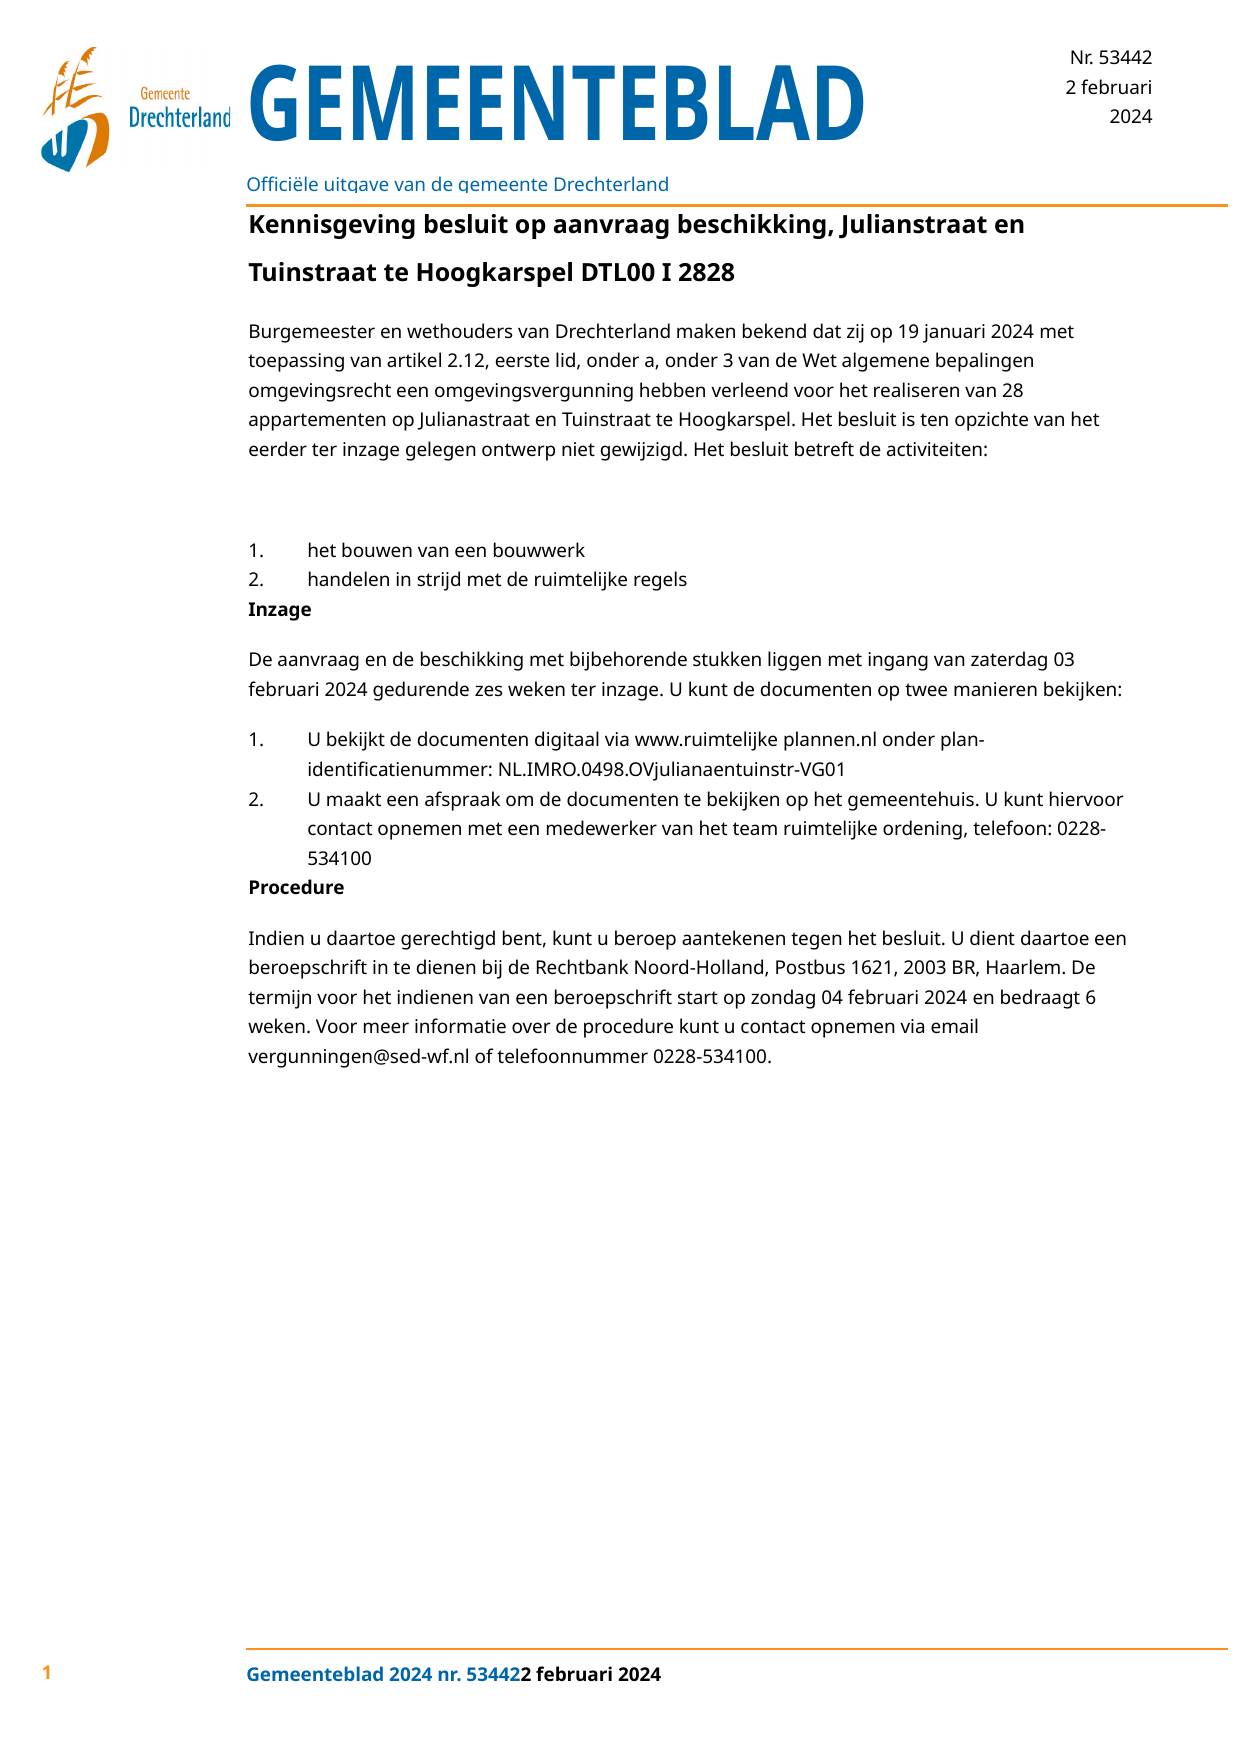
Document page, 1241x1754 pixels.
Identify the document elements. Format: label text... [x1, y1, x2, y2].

text De aanvraag en de beschikking met bijbehorende stukken liggen met ingang van zaterdag 03 februari 2024 gedurende zes weken ter inzage. U kunt de documenten op twee manieren bekijken: [248, 647, 1152, 702]
text Burgemeester en wethouders van Drechterland maken bekend dat zij op 19 januari 2024 met toepassing van artikel 2.12, eerste lid, onder a, onder 3 van de Wet algemene bepalingen omgevingsrecht een omgevingsvergunning hebben verleend voor het realiseren van 28 appartementen op Julianastraat en Tuinstraat te Hoogkarspel. Het besluit is ten opzichte van het eerder ter inzage gelegen ontwerp niet gewijzigd. Het besluit betreft de activiteiten: [248, 318, 1152, 462]
list handelen in strijd met de ruimtelijke regels [248, 567, 1152, 592]
picture [41, 158, 64, 172]
text Inzage [248, 596, 1152, 622]
text Procedure [248, 874, 1152, 900]
picture [226, 115, 231, 124]
picture [41, 47, 231, 172]
list het bouwen van een bouwwerk [248, 537, 1152, 563]
text Kennisgeving besluit op aanvraag beschikking, Julianstraat en Tuinstraat te Hoogkarspel DTL00 I 2828 [248, 207, 1152, 288]
text Indien u daartoe gerechtigd bent, kunt u beroep aantekenen tegen het besluit. U dient daartoe een beroepschrift in te dienen bij de Rechtbank Noord-Holland, Postbus 1621, 2003 BR, Haarlem. De termijn voor het indienen van een beroepschrift start op zondag 04 februari 2024 en bedraagt 6 weken. Voor meer informatie over de procedure kunt u contact opnemen via email vergunningen@sed-wf.nl of telefoonnummer 0228-534100. [248, 925, 1152, 1069]
list U bekijkt de documenten digitaal via www.ruimtelijke plannen.nl onder plan-identificatienummer: NL.IMRO.0498.OVjulianaentuinstr-VG01 [248, 727, 1152, 782]
list U maakt een afspraak om de documenten te bekijken op het gemeentehuis. U kunt hiervoor contact opnemen met een medewerker van het team ruimtelijke ordening, telefoon: 0228-534100 [248, 786, 1152, 871]
